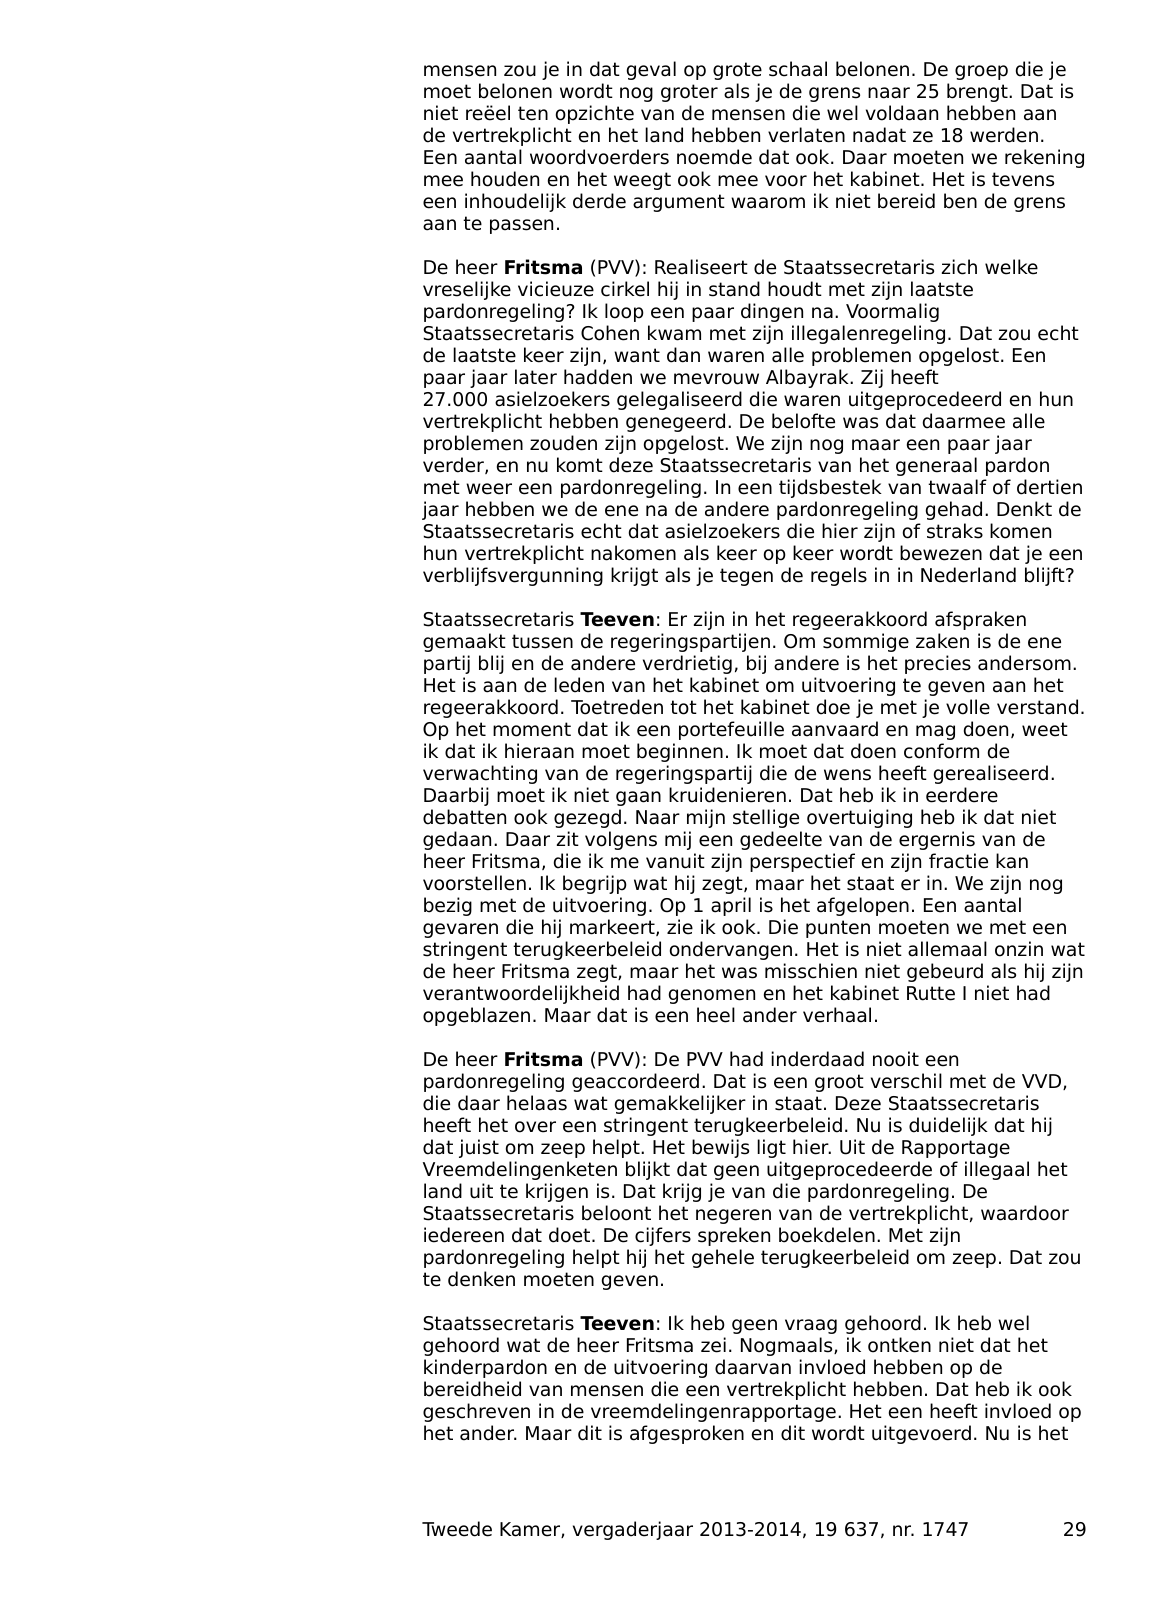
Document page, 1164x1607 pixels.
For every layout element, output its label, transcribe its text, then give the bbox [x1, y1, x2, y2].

text De heer Fritsma (PVV): De PVV had inderdaad nooit een pardonregeling geaccordeerd. Dat is een groot verschil met de VVD, die daar helaas wat gemakkelijker in staat. Deze Staatssecretaris heeft het over een stringent terugkeerbeleid. Nu is duidelijk dat hij dat juist om zeep helpt. Het bewijs ligt hier. Uit de Rapportage Vreemdelingenketen blijkt dat geen uitgeprocedeerde of illegaal het land uit te krijgen is. Dat krijg je van die pardonregeling. De Staatssecretaris beloont het negeren van de vertrekplicht, waardoor iedereen dat doet. De cijfers spreken boekdelen. Met zijn pardonregeling helpt hij het gehele terugkeerbeleid om zeep. Dat zou te denken moeten geven. [422, 1049, 1087, 1291]
text Staatssecretaris Teeven: Ik heb geen vraag gehoord. Ik heb wel gehoord wat de heer Fritsma zei. Nogmaals, ik ontken niet dat het kinderpardon en de uitvoering daarvan invloed hebben op de bereidheid van mensen die een vertrekplicht hebben. Dat heb ik ook geschreven in de vreemdelingenrapportage. Het een heeft invloed op het ander. Maar dit is afgesproken en dit wordt uitgevoerd. Nu is het [422, 1313, 1087, 1444]
text Staatssecretaris Teeven: Er zijn in het regeerakkoord afspraken gemaakt tussen de regeringspartijen. Om sommige zaken is de ene partij blij en de andere verdrietig, bij andere is het precies andersom. Het is aan de leden van het kabinet om uitvoering te geven aan het regeerakkoord. Toetreden tot het kabinet doe je met je volle verstand. Op het moment dat ik een portefeuille aanvaard en mag doen, weet ik dat ik hieraan moet beginnen. Ik moet dat doen conform de verwachting van de regeringspartij die de wens heeft gerealiseerd. Daarbij moet ik niet gaan kruidenieren. Dat heb ik in eerdere debatten ook gezegd. Naar mijn stellige overtuiging heb ik dat niet gedaan. Daar zit volgens mij een gedeelte van de ergernis van de heer Fritsma, die ik me vanuit zijn perspectief en zijn fractie kan voorstellen. Ik begrijp wat hij zegt, maar het staat er in. We zijn nog bezig met de uitvoering. Op 1 april is het afgelopen. Een aantal gevaren die hij markeert, zie ik ook. Die punten moeten we met een stringent terugkeerbeleid ondervangen. Het is niet allemaal onzin wat de heer Fritsma zegt, maar het was misschien niet gebeurd als hij zijn verantwoordelijkheid had genomen en het kabinet Rutte I niet had opgeblazen. Maar dat is een heel ander verhaal. [422, 609, 1087, 1027]
text mensen zou je in dat geval op grote schaal belonen. De groep die je moet belonen wordt nog groter als je de grens naar 25 brengt. Dat is niet reëel ten opzichte van de mensen die wel voldaan hebben aan de vertrekplicht en het land hebben verlaten nadat ze 18 werden. Een aantal woordvoerders noemde dat ook. Daar moeten we rekening mee houden en het weegt ook mee voor het kabinet. Het is tevens een inhoudelijk derde argument waarom ik niet bereid ben de grens aan te passen. [422, 59, 1087, 235]
text De heer Fritsma (PVV): Realiseert de Staatssecretaris zich welke vreselijke vicieuze cirkel hij in stand houdt met zijn laatste pardonregeling? Ik loop een paar dingen na. Voormalig Staatssecretaris Cohen kwam met zijn illegalenregeling. Dat zou echt de laatste keer zijn, want dan waren alle problemen opgelost. Een paar jaar later hadden we mevrouw Albayrak. Zij heeft 27.000 asielzoekers gelegaliseerd die waren uitgeprocedeerd en hun vertrekplicht hebben genegeerd. De belofte was dat daarmee alle problemen zouden zijn opgelost. We zijn nog maar een paar jaar verder, en nu komt deze Staatssecretaris van het generaal pardon met weer een pardonregeling. In een tijdsbestek van twaalf of dertien jaar hebben we de ene na de andere pardonregeling gehad. Denkt de Staatssecretaris echt dat asielzoekers die hier zijn of straks komen hun vertrekplicht nakomen als keer op keer wordt bewezen dat je een verblijfsvergunning krijgt als je tegen de regels in in Nederland blijft? [422, 257, 1087, 587]
